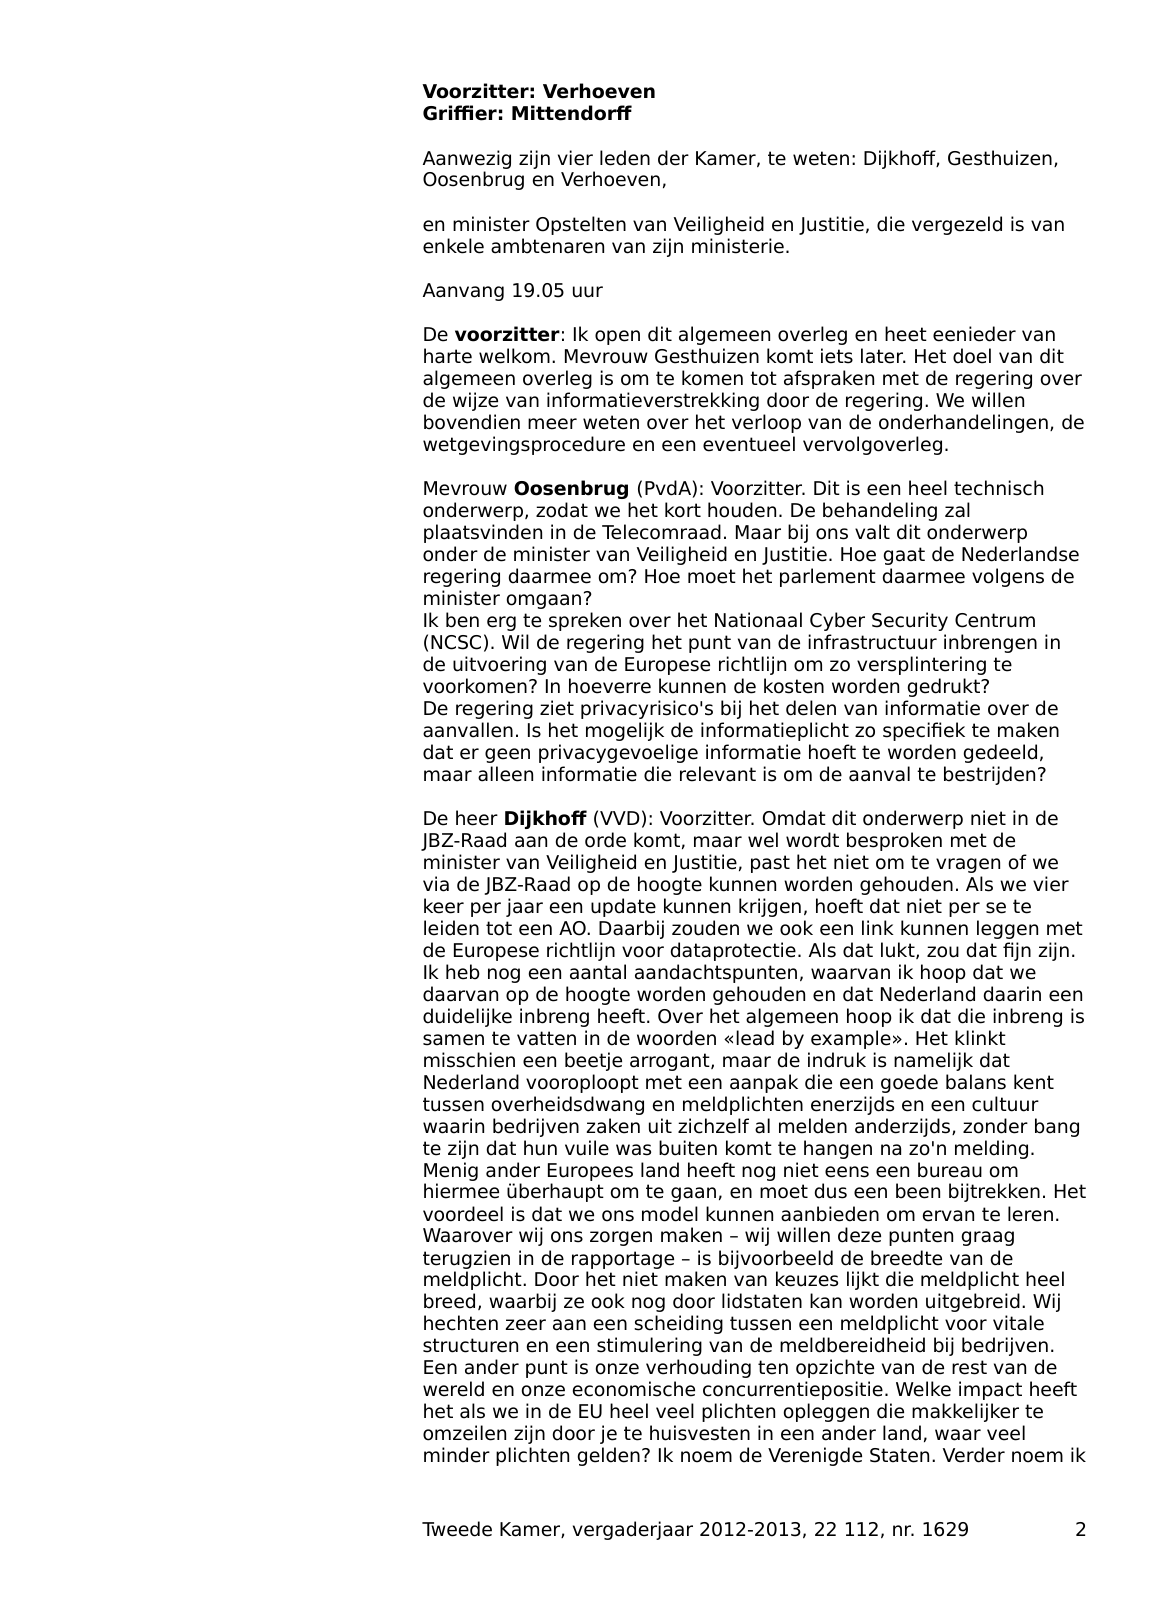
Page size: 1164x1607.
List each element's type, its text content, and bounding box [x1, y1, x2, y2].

text Een ander punt is onze verhouding ten opzichte van de rest van de wereld en onze economische concurrentiepositie. Welke impact heeft het als we in de EU heel veel plichten opleggen die makkelijker te omzeilen zijn door je te huisvesten in een ander land, waar veel minder plichten gelden? Ik noem de Verenigde Staten. Verder noem ik [422, 1357, 1087, 1467]
text De voorzitter: Ik open dit algemeen overleg en heet eenieder van harte welkom. Mevrouw Gesthuizen komt iets later. Het doel van dit algemeen overleg is om te komen tot afspraken met de regering over de wijze van informatieverstrekking door de regering. We willen bovendien meer weten over het verloop van de onderhandelingen, de wetgevingsprocedure en een eventueel vervolgoverleg. [422, 324, 1087, 456]
text en minister Opstelten van Veiligheid en Justitie, die vergezeld is van enkele ambtenaren van zijn ministerie. [422, 213, 1087, 257]
text De heer Dijkhoff (VVD): Voorzitter. Omdat dit onderwerp niet in de JBZ-Raad aan de orde komt, maar wel wordt besproken met de minister van Veiligheid en Justitie, past het niet om te vragen of we via de JBZ-Raad op de hoogte kunnen worden gehouden. Als we vier keer per jaar een update kunnen krijgen, hoeft dat niet per se te leiden tot een AO. Daarbij zouden we ook een link kunnen leggen met de Europese richtlijn voor dataprotectie. Als dat lukt, zou dat fijn zijn. [422, 808, 1087, 962]
text Aanvang 19.05 uur [422, 280, 1087, 302]
text Griffier: Mittendorff [422, 103, 1087, 125]
text Ik ben erg te spreken over het Nationaal Cyber Security Centrum (NCSC). Wil de regering het punt van de infrastructuur inbrengen in de uitvoering van de Europese richtlijn om zo versplintering te voorkomen? In hoeverre kunnen de kosten worden gedrukt? [422, 610, 1087, 698]
text Voorzitter: Verhoeven [422, 81, 1087, 103]
text De regering ziet privacyrisico's bij het delen van informatie over de aanvallen. Is het mogelijk de informatieplicht zo specifiek te maken dat er geen privacygevoelige informatie hoeft te worden gedeeld, maar alleen informatie die relevant is om de aanval te bestrijden? [422, 698, 1087, 786]
text Ik heb nog een aantal aandachtspunten, waarvan ik hoop dat we daarvan op de hoogte worden gehouden en dat Nederland daarin een duidelijke inbreng heeft. Over het algemeen hoop ik dat die inbreng is samen te vatten in de woorden «lead by example». Het klinkt misschien een beetje arrogant, maar de indruk is namelijk dat Nederland vooroploopt met een aanpak die een goede balans kent tussen overheidsdwang en meldplichten enerzijds en een cultuur waarin bedrijven zaken uit zichzelf al melden anderzijds, zonder bang te zijn dat hun vuile was buiten komt te hangen na zo'n melding. Menig ander Europees land heeft nog niet eens een bureau om hiermee überhaupt om te gaan, en moet dus een been bijtrekken. Het voordeel is dat we ons model kunnen aanbieden om ervan te leren. [422, 962, 1087, 1225]
text Aanwezig zijn vier leden der Kamer, te weten: Dijkhoff, Gesthuizen, Oosenbrug en Verhoeven, [422, 147, 1087, 191]
text Mevrouw Oosenbrug (PvdA): Voorzitter. Dit is een heel technisch onderwerp, zodat we het kort houden. De behandeling zal plaatsvinden in de Telecomraad. Maar bij ons valt dit onderwerp onder de minister van Veiligheid en Justitie. Hoe gaat de Nederlandse regering daarmee om? Hoe moet het parlement daarmee volgens de minister omgaan? [422, 478, 1087, 610]
text Waarover wij ons zorgen maken – wij willen deze punten graag terugzien in de rapportage – is bijvoorbeeld de breedte van de meldplicht. Door het niet maken van keuzes lijkt die meldplicht heel breed, waarbij ze ook nog door lidstaten kan worden uitgebreid. Wij hechten zeer aan een scheiding tussen een meldplicht voor vitale structuren en een stimulering van de meldbereidheid bij bedrijven. [422, 1225, 1087, 1357]
